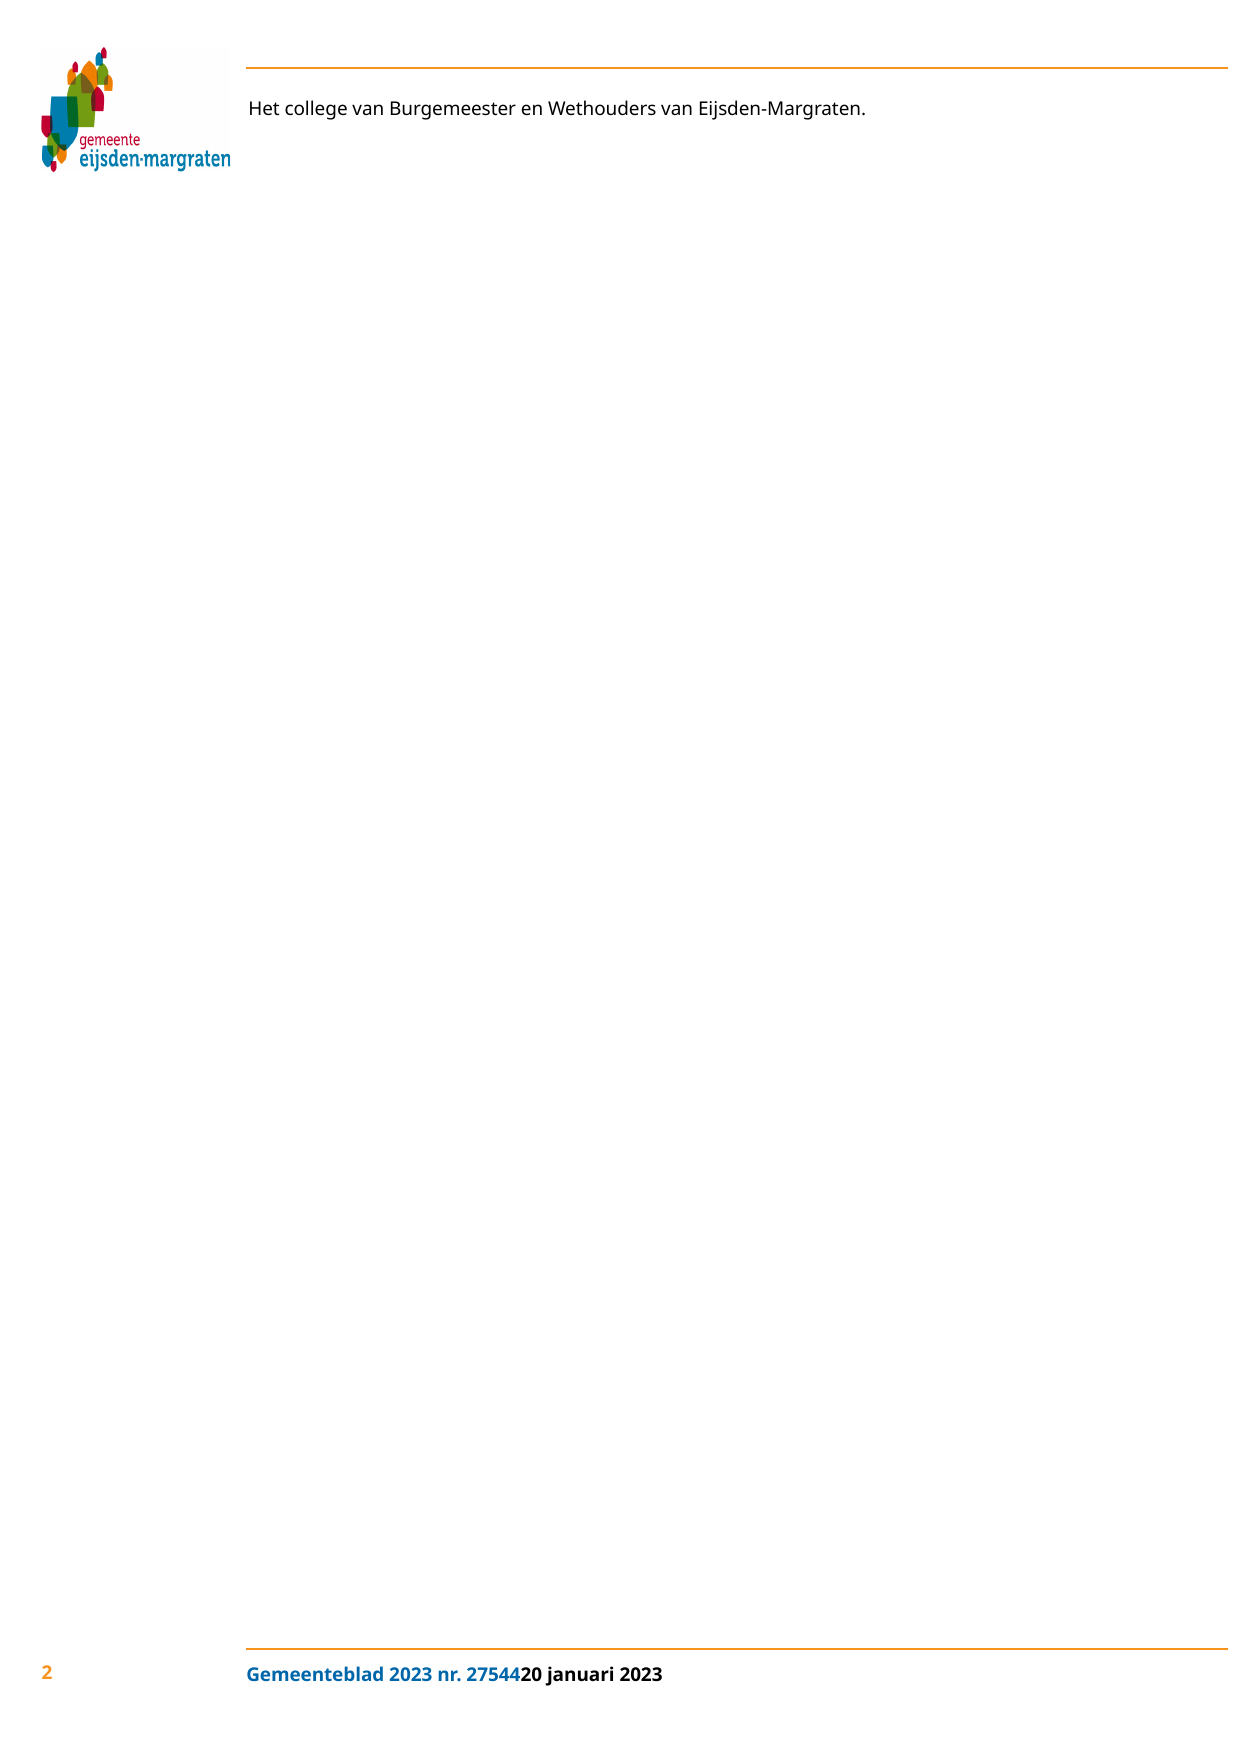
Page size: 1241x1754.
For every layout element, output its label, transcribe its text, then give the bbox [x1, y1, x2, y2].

picture [41, 47, 231, 172]
text Het college van Burgemeester en Wethouders van Eijsden-Margraten. [248, 95, 1152, 121]
